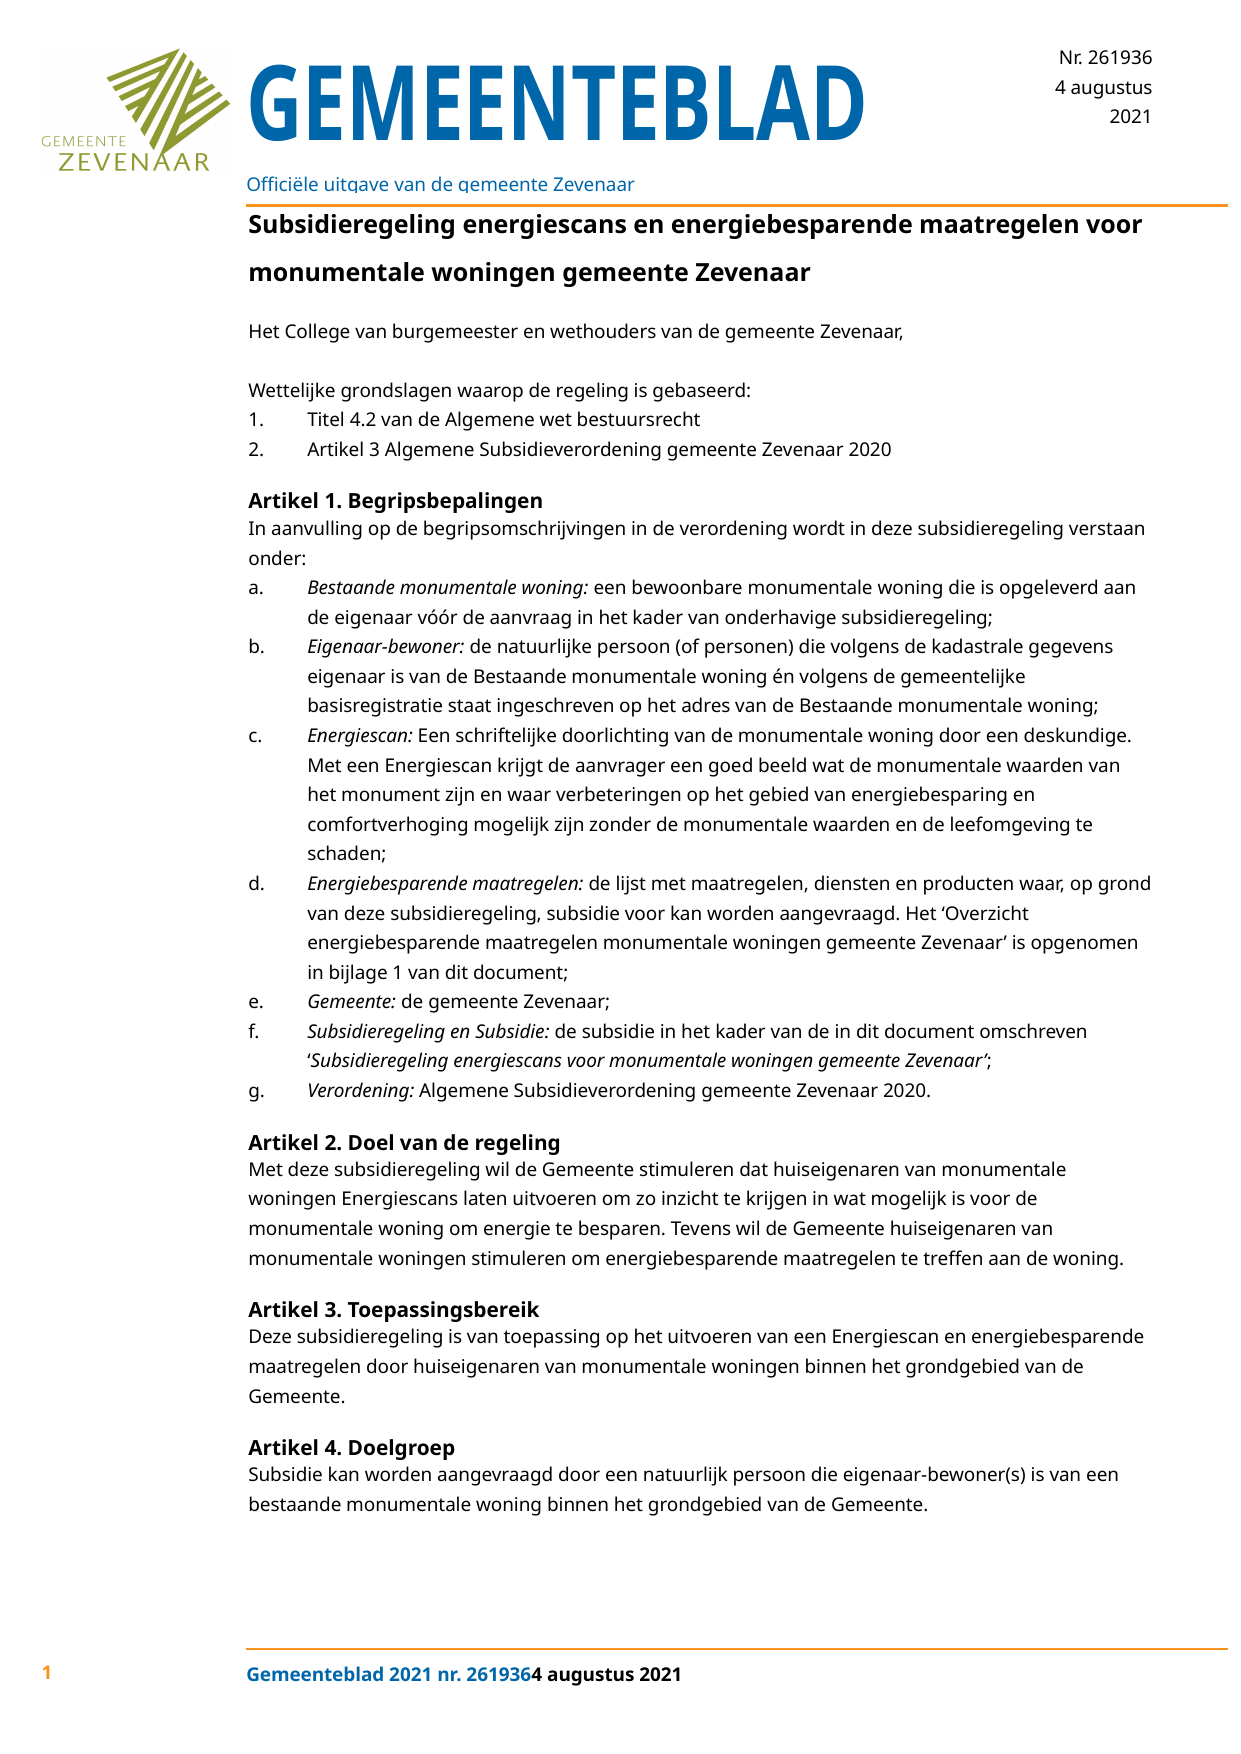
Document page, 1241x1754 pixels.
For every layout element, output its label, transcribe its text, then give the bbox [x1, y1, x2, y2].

list Bestaande monumentale woning: een bewoonbare monumentale woning die is opgeleverd aan de eigenaar vóór de aanvraag in het kader van onderhavige subsidieregeling; [248, 574, 1152, 629]
text Artikel 4. Doelgroep [248, 1433, 1152, 1462]
text In aanvulling op de begripsomschrijvingen in de verordening wordt in deze subsidieregeling verstaan onder: [248, 515, 1152, 570]
list Titel 4.2 van de Algemene wet bestuursrecht [248, 407, 1152, 432]
text Subsidieregeling energiescans en energiebesparende maatregelen voor monumentale woningen gemeente Zevenaar [248, 207, 1152, 288]
text Artikel 3. Toepassingsbereik [248, 1295, 1152, 1324]
list Gemeente: de gemeente Zevenaar; [248, 988, 1152, 1014]
list Verordening: Algemene Subsidieverordening gemeente Zevenaar 2020. [248, 1077, 1152, 1103]
list Eigenaar-bewoner: de natuurlijke persoon (of personen) die volgens de kadastrale gegevens eigenaar is van de Bestaande monumentale woning én volgens de gemeentelijke basisregistratie staat ingeschreven op het adres van de Bestaande monumentale woning; [248, 633, 1152, 718]
text Subsidie kan worden aangevraagd door een natuurlijk persoon die eigenaar-bewoner(s) is van een bestaande monumentale woning binnen het grondgebied van de Gemeente. [248, 1462, 1152, 1517]
list Artikel 3 Algemene Subsidieverordening gemeente Zevenaar 2020 [248, 436, 1152, 462]
text Met deze subsidieregeling wil de Gemeente stimuleren dat huiseigenaren van monumentale woningen Energiescans laten uitvoeren om zo inzicht te krijgen in wat mogelijk is voor de monumentale woning om energie te besparen. Tevens wil de Gemeente huiseigenaren van monumentale woningen stimuleren om energiebesparende maatregelen te treffen aan de woning. [248, 1156, 1152, 1271]
text Deze subsidieregeling is van toepassing op het uitvoeren van een Energiescan en energiebesparende maatregelen door huiseigenaren van monumentale woningen binnen het grondgebied van de Gemeente. [248, 1324, 1152, 1408]
list Energiescan: Een schriftelijke doorlichting van de monumentale woning door een deskundige. Met een Energiescan krijgt de aanvrager een goed beeld wat de monumentale waarden van het monument zijn en waar verbeteringen op het gebied van energiebesparing en comfortverhoging mogelijk zijn zonder de monumentale waarden en de leefomgeving te schaden; [248, 722, 1152, 866]
list Subsidieregeling en Subsidie: de subsidie in het kader van de in dit document omschreven ‘Subsidieregeling energiescans voor monumentale woningen gemeente Zevenaar’; [248, 1018, 1152, 1073]
text Wettelijke grondslagen waarop de regeling is gebaseerd: [248, 377, 1152, 403]
picture [41, 47, 231, 172]
text Artikel 2. Doel van de regeling [248, 1128, 1152, 1156]
list Energiebesparende maatregelen: de lijst met maatregelen, diensten en producten waar, op grond van deze subsidieregeling, subsidie voor kan worden aangevraagd. Het ‘Overzicht energiebesparende maatregelen monumentale woningen gemeente Zevenaar’ is opgenomen in bijlage 1 van dit document; [248, 870, 1152, 984]
text Artikel 1. Begripsbepalingen [248, 487, 1152, 515]
text Het College van burgemeester en wethouders van de gemeente Zevenaar, [248, 318, 1152, 344]
